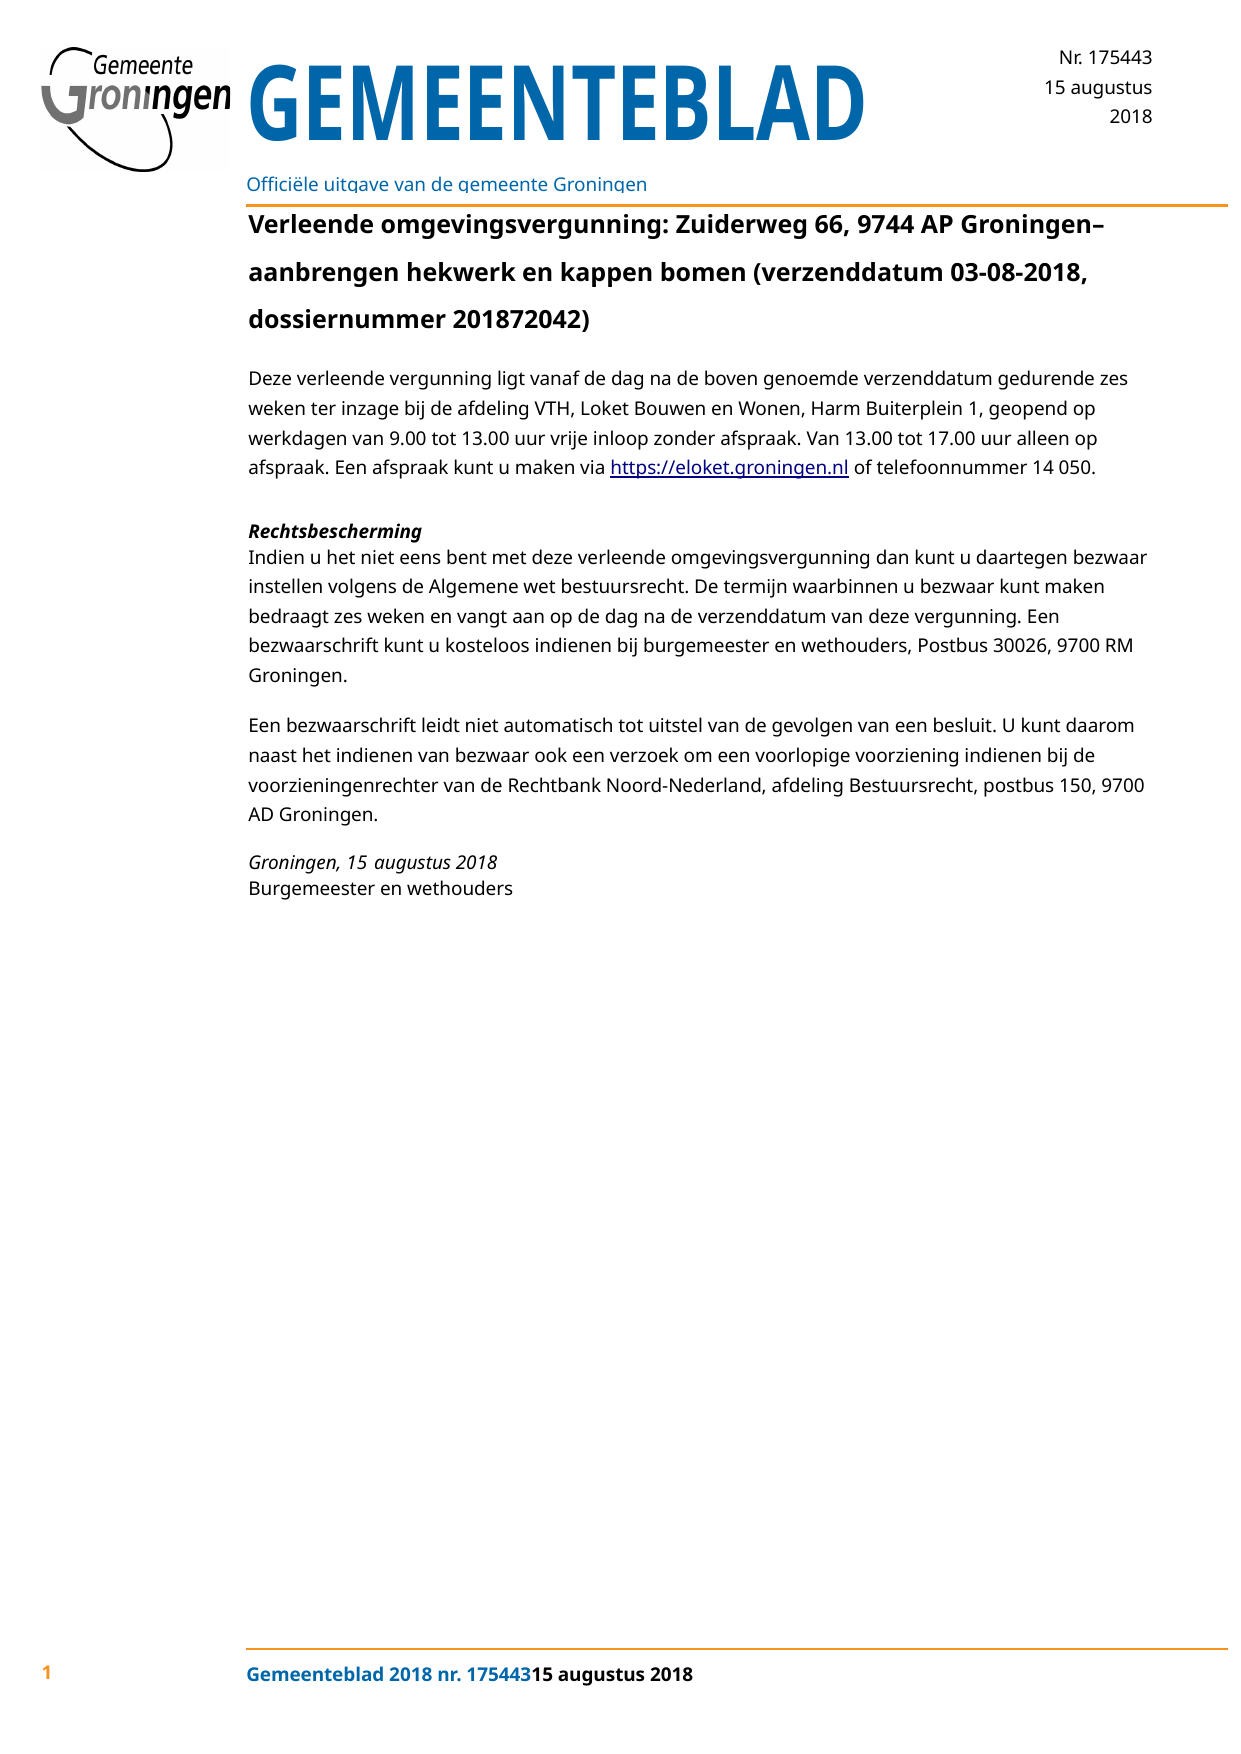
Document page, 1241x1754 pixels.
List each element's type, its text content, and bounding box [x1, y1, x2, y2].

text Een bezwaarschrift leidt niet automatisch tot uitstel van de gevolgen van een besluit. U kunt daarom naast het indienen van bezwaar ook een verzoek om een voorlopige voorziening indienen bij de voorzieningenrechter van de Rechtbank Noord-Nederland, afdeling Bestuursrecht, postbus 150, 9700 AD Groningen. [248, 713, 1152, 827]
text Groningen, 15 augustus 2018 [248, 849, 1152, 875]
text Deze verleende vergunning ligt vanaf de dag na de boven genoemde verzenddatum gedurende zes weken ter inzage bij de afdeling VTH, Loket Bouwen en Wonen, Harm Buiterplein 1, geopend op werkdagen van 9.00 tot 13.00 uur vrije inloop zonder afspraak. Van 13.00 tot 17.00 uur alleen op afspraak. Een afspraak kunt u maken via https://eloket.groningen.nl of telefoonnummer 14 050. [248, 366, 1152, 480]
text Rechtsbescherming [248, 518, 1152, 544]
text Verleende omgevingsvergunning: Zuiderweg 66, 9744 AP Groningen– aanbrengen hekwerk en kappen bomen (verzenddatum 03-08-2018, dossiernummer 201872042) [248, 207, 1152, 336]
picture [41, 47, 231, 172]
text Indien u het niet eens bent met deze verleende omgevingsvergunning dan kunt u daartegen bezwaar instellen volgens de Algemene wet bestuursrecht. De termijn waarbinnen u bezwaar kunt maken bedraagt zes weken en vangt aan op de dag na de verzenddatum van deze vergunning. Een bezwaarschrift kunt u kosteloos indienen bij burgemeester en wethouders, Postbus 30026, 9700 RM Groningen. [248, 544, 1152, 688]
text Burgemeester en wethouders [248, 875, 1152, 901]
